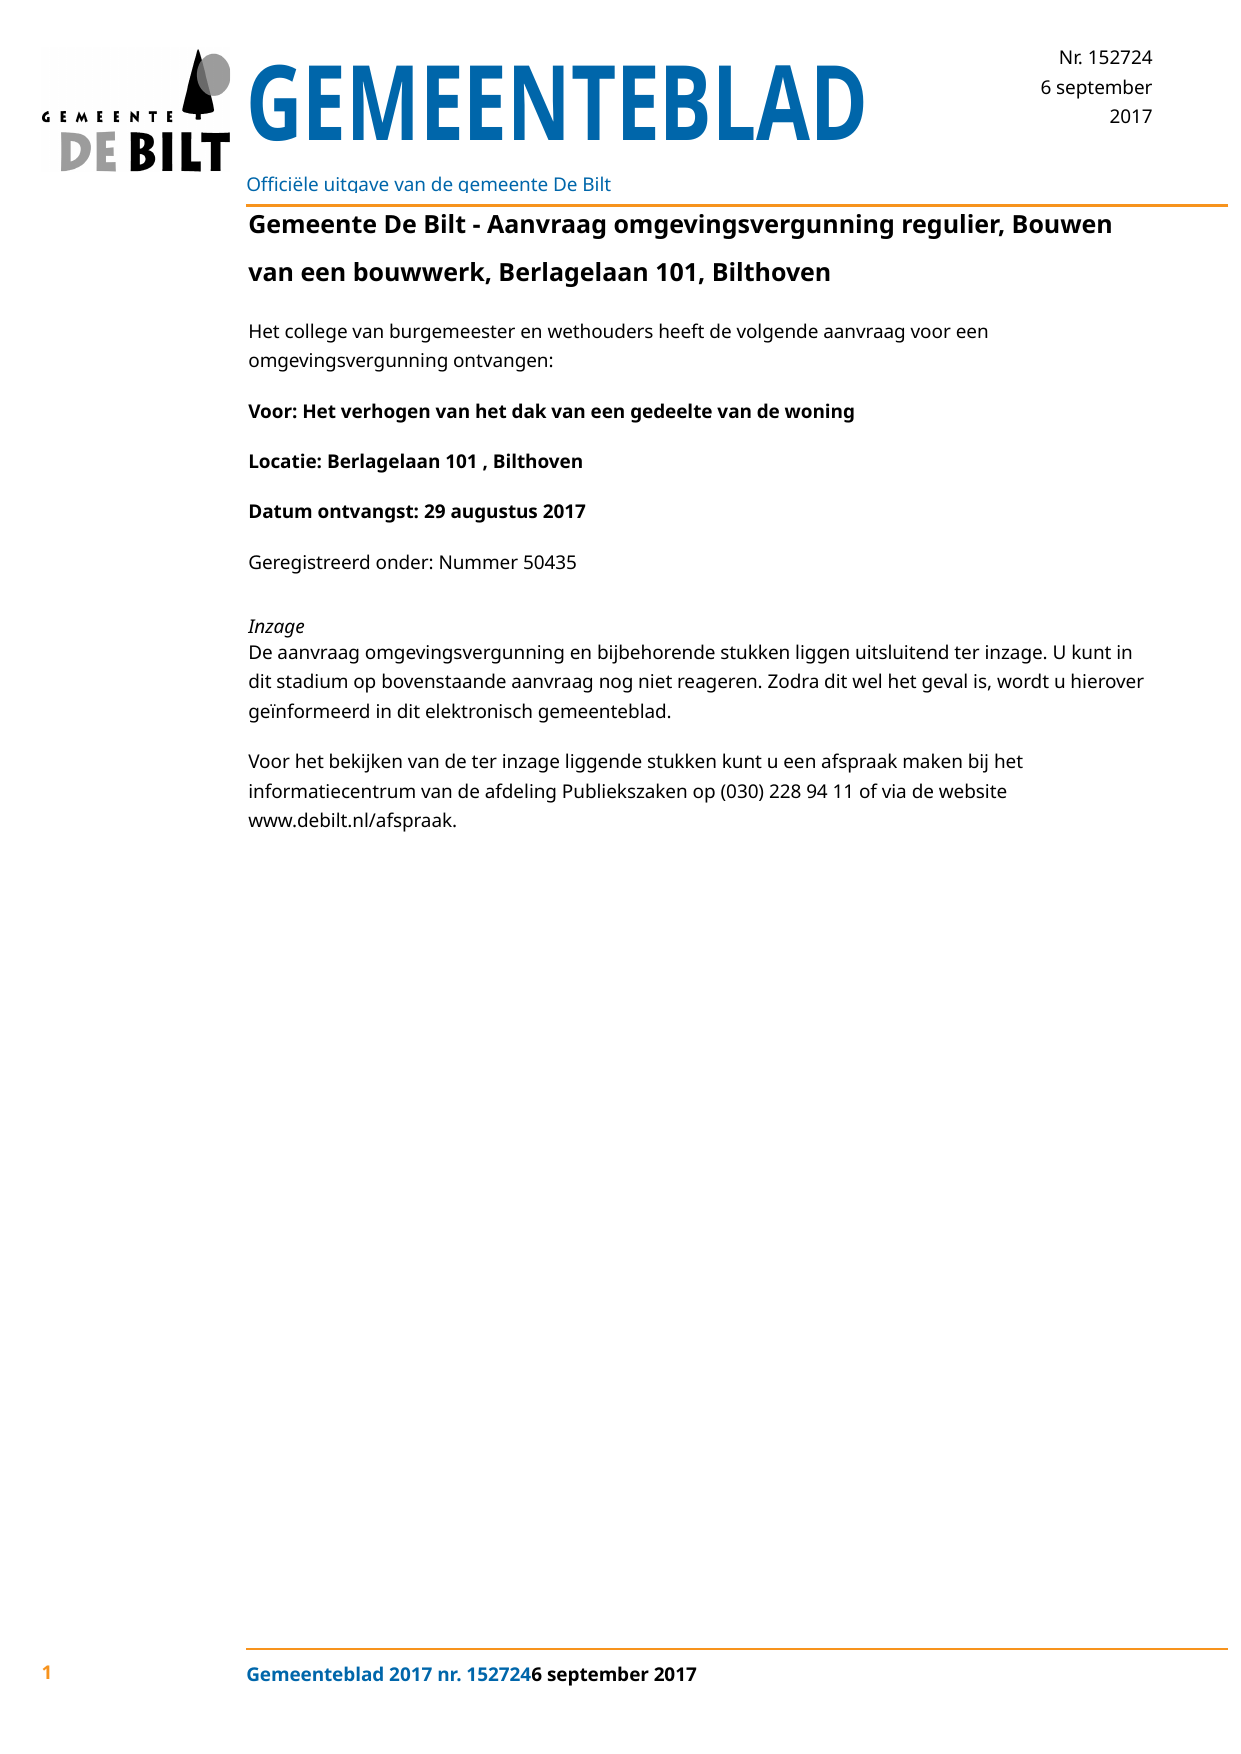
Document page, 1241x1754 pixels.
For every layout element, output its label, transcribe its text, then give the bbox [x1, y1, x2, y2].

picture [41, 47, 231, 172]
text Geregistreerd onder: Nummer 50435 [248, 549, 1152, 575]
text Inzage [248, 613, 1152, 639]
text Het college van burgemeester en wethouders heeft de volgende aanvraag voor een omgevingsvergunning ontvangen: [248, 318, 1152, 373]
text Gemeente De Bilt - Aanvraag omgevingsvergunning regulier, Bouwen van een bouwwerk, Berlagelaan 101, Bilthoven [248, 207, 1152, 288]
text Voor: Het verhogen van het dak van een gedeelte van de woning [248, 398, 1152, 424]
text De aanvraag omgevingsvergunning en bijbehorende stukken liggen uitsluitend ter inzage. U kunt in dit stadium op bovenstaande aanvraag nog niet reageren. Zodra dit wel het geval is, wordt u hierover geïnformeerd in dit elektronisch gemeenteblad. [248, 639, 1152, 724]
text Locatie: Berlagelaan 101 , Bilthoven [248, 448, 1152, 474]
text Voor het bekijken van de ter inzage liggende stukken kunt u een afspraak maken bij het informatiecentrum van de afdeling Publiekszaken op (030) 228 94 11 of via de website www.debilt.nl/afspraak. [248, 748, 1152, 833]
text Datum ontvangst: 29 augustus 2017 [248, 499, 1152, 524]
